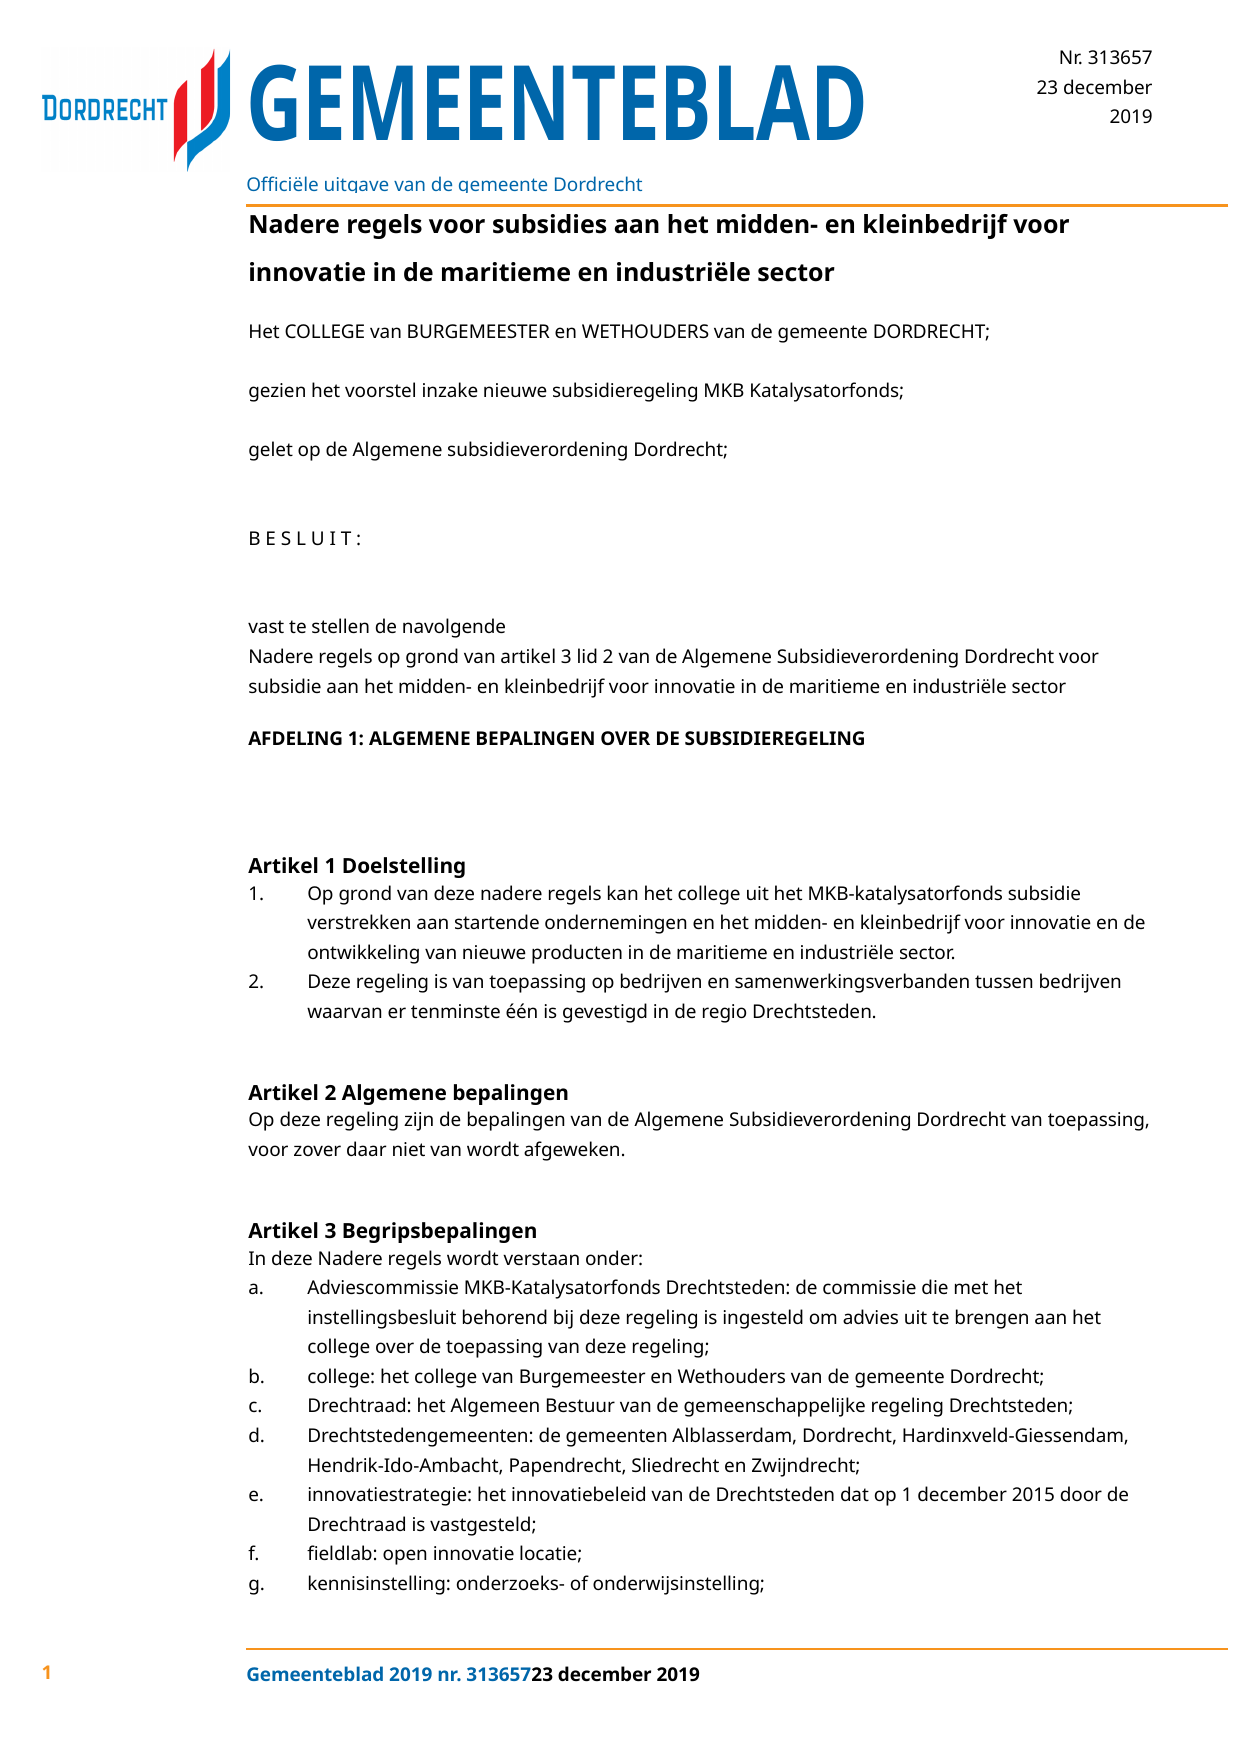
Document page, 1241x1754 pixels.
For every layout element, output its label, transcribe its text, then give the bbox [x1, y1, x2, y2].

list fieldlab: open innovatie locatie; [248, 1541, 1152, 1566]
text gelet op de Algemene subsidieverordening Dordrecht; [248, 436, 1152, 462]
list innovatiestrategie: het innovatiebeleid van de Drechtsteden dat op 1 december 2015 door de Drechtraad is vastgesteld; [248, 1481, 1152, 1537]
text gezien het voorstel inzake nieuwe subsidieregeling MKB Katalysatorfonds; [248, 377, 1152, 403]
text Artikel 1 Doelstelling [248, 851, 1152, 880]
text Artikel 3 Begripsbepalingen [248, 1216, 1152, 1245]
text vast te stellen de navolgende [248, 614, 1152, 639]
text Het COLLEGE van BURGEMEESTER en WETHOUDERS van de gemeente DORDRECHT; [248, 318, 1152, 344]
picture [41, 47, 231, 172]
text Op deze regeling zijn de bepalingen van de Algemene Subsidieverordening Dordrecht van toepassing, voor zover daar niet van wordt afgeweken. [248, 1107, 1152, 1162]
list Op grond van deze nadere regels kan het college uit het MKB-katalysatorfonds subsidie verstrekken aan startende ondernemingen en het midden- en kleinbedrijf voor innovatie en de ontwikkeling van nieuwe producten in de maritieme en industriële sector. [248, 880, 1152, 965]
list college: het college van Burgemeester en Wethouders van de gemeente Dordrecht; [248, 1363, 1152, 1389]
text Nadere regels voor subsidies aan het midden- en kleinbedrijf voor innovatie in de maritieme en industriële sector [248, 207, 1152, 288]
text In deze Nadere regels wordt verstaan onder: [248, 1245, 1152, 1270]
list Deze regeling is van toepassing op bedrijven en samenwerkingsverbanden tussen bedrijven waarvan er tenminste één is gevestigd in de regio Drechtsteden. [248, 969, 1152, 1024]
list Drechtraad: het Algemeen Bestuur van de gemeenschappelijke regeling Drechtsteden; [248, 1393, 1152, 1418]
text Artikel 2 Algemene bepalingen [248, 1078, 1152, 1107]
text AFDELING 1: ALGEMENE BEPALINGEN OVER DE SUBSIDIEREGELING [248, 723, 1152, 752]
list Drechtstedengemeenten: de gemeenten Alblasserdam, Dordrecht, Hardinxveld-Giessendam, Hendrik-Ido-Ambacht, Papendrecht, Sliedrecht en Zwijndrecht; [248, 1422, 1152, 1477]
list Adviescommissie MKB-Katalysatorfonds Drechtsteden: de commissie die met het instellingsbesluit behorend bij deze regeling is ingesteld om advies uit te brengen aan het college over de toepassing van deze regeling; [248, 1274, 1152, 1359]
list kennisinstelling: onderzoeks- of onderwijsinstelling; [248, 1570, 1152, 1596]
text Nadere regels op grond van artikel 3 lid 2 van de Algemene Subsidieverordening Dordrecht voor subsidie aan het midden- en kleinbedrijf voor innovatie in de maritieme en industriële sector [248, 643, 1152, 699]
text B E S L U I T : [248, 525, 1152, 551]
